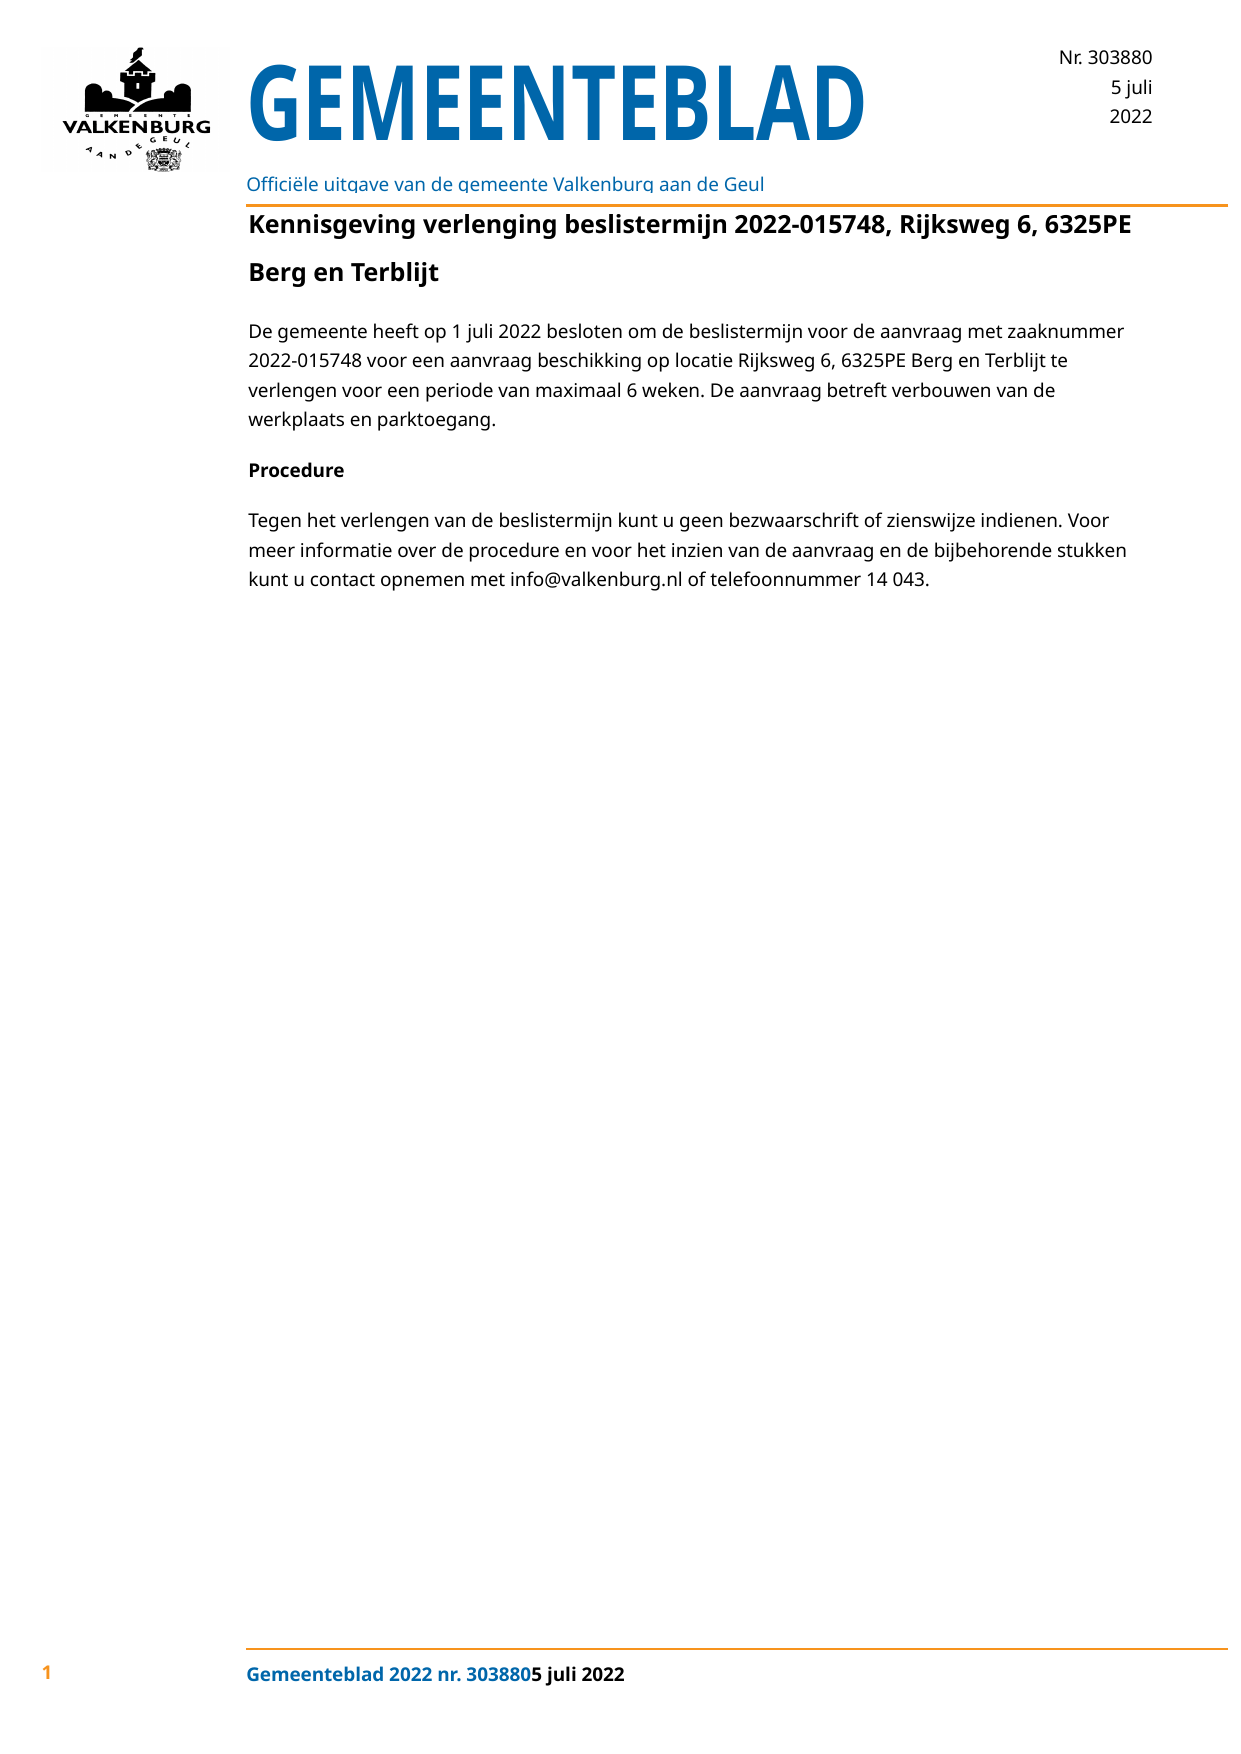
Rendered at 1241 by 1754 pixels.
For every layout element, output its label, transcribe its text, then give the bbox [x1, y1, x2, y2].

text De gemeente heeft op 1 juli 2022 besloten om de beslistermijn voor de aanvraag met zaaknummer 2022-015748 voor een aanvraag beschikking op locatie Rijksweg 6, 6325PE Berg en Terblijt te verlengen voor een periode van maximaal 6 weken. De aanvraag betreft verbouwen van de werkplaats en parktoegang. [248, 318, 1152, 432]
text Kennisgeving verlenging beslistermijn 2022-015748, Rijksweg 6, 6325PE Berg en Terblijt [248, 207, 1152, 288]
text Tegen het verlengen van de beslistermijn kunt u geen bezwaarschrift of zienswijze indienen. Voor meer informatie over de procedure en voor het inzien van de aanvraag en de bijbehorende stukken kunt u contact opnemen met info@valkenburg.nl of telefoonnummer 14 043. [248, 507, 1152, 592]
picture [41, 47, 231, 172]
text Procedure [248, 457, 1152, 483]
